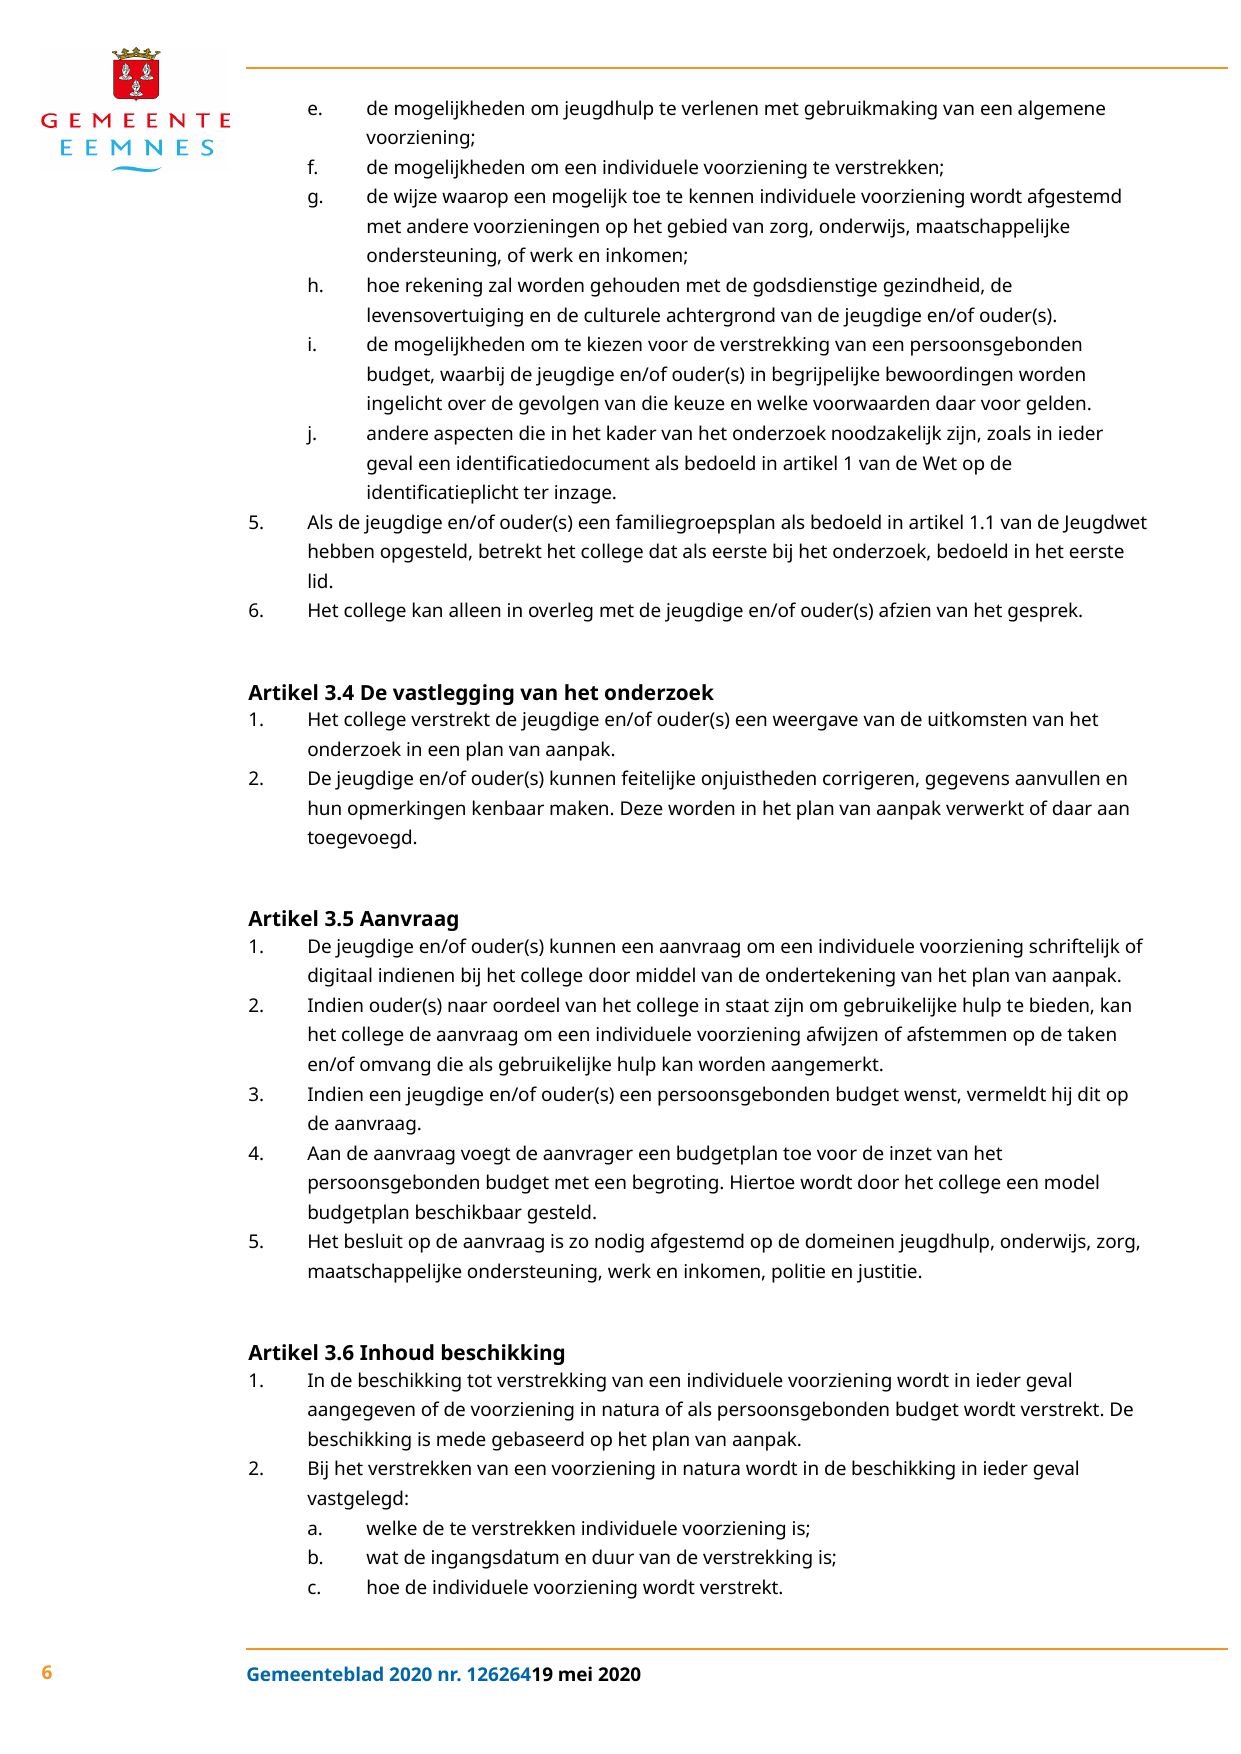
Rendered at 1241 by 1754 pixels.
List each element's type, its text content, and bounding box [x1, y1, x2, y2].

list Het college kan alleen in overleg met de jeugdige en/of ouder(s) afzien van het gesprek. [248, 598, 1152, 623]
list In de beschikking tot verstrekking van een individuele voorziening wordt in ieder geval aangegeven of de voorziening in natura of als persoonsgebonden budget wordt verstrekt. De beschikking is mede gebaseerd op het plan van aanpak. [248, 1367, 1152, 1452]
list Indien ouder(s) naar oordeel van het college in staat zijn om gebruikelijke hulp te bieden, kan het college de aanvraag om een individuele voorziening afwijzen of afstemmen op de taken en/of omvang die als gebruikelijke hulp kan worden aangemerkt. [248, 992, 1152, 1077]
list andere aspecten die in het kader van het onderzoek noodzakelijk zijn, zoals in ieder geval een identificatiedocument als bedoeld in artikel 1 van de Wet op de identificatieplicht ter inzage. [307, 420, 1152, 505]
list De jeugdige en/of ouder(s) kunnen een aanvraag om een individuele voorziening schriftelijk of digitaal indienen bij het college door middel van de ondertekening van het plan van aanpak. [248, 933, 1152, 988]
list Bij het verstrekken van een voorziening in natura wordt in de beschikking in ieder geval vastgelegd: [248, 1456, 1152, 1511]
list hoe rekening zal worden gehouden met de godsdienstige gezindheid, de levensovertuiging en de culturele achtergrond van de jeugdige en/of ouder(s). [307, 272, 1152, 328]
list De jeugdige en/of ouder(s) kunnen feitelijke onjuistheden corrigeren, gegevens aanvullen en hun opmerkingen kenbaar maken. Deze worden in het plan van aanpak verwerkt of daar aan toegevoegd. [248, 765, 1152, 850]
list de mogelijkheden om jeugdhulp te verlenen met gebruikmaking van een algemene voorziening; [307, 95, 1152, 150]
list de mogelijkheden om te kiezen voor de verstrekking van een persoonsgebonden budget, waarbij de jeugdige en/of ouder(s) in begrijpelijke bewoordingen worden ingelicht over de gevolgen van die keuze en welke voorwaarden daar voor gelden. [307, 331, 1152, 416]
list de mogelijkheden om een individuele voorziening te verstrekken; [307, 154, 1152, 180]
text Artikel 3.4 De vastlegging van het onderzoek [248, 678, 1152, 706]
list wat de ingangsdatum en duur van de verstrekking is; [307, 1544, 1152, 1570]
list Aan de aanvraag voegt de aanvrager een budgetplan toe voor de inzet van het persoonsgebonden budget met een begroting. Hiertoe wordt door het college een model budgetplan beschikbaar gesteld. [248, 1140, 1152, 1225]
list welke de te verstrekken individuele voorziening is; [307, 1515, 1152, 1540]
text Artikel 3.5 Aanvraag [248, 904, 1152, 933]
picture [41, 47, 231, 172]
list de wijze waarop een mogelijk toe te kennen individuele voorziening wordt afgestemd met andere voorzieningen op het gebied van zorg, onderwijs, maatschappelijke ondersteuning, of werk en inkomen; [307, 183, 1152, 268]
text Artikel 3.6 Inhoud beschikking [248, 1338, 1152, 1367]
list Als de jeugdige en/of ouder(s) een familiegroepsplan als bedoeld in artikel 1.1 van de Jeugdwet hebben opgesteld, betrekt het college dat als eerste bij het onderzoek, bedoeld in het eerste lid. [248, 509, 1152, 594]
list Indien een jeugdige en/of ouder(s) een persoonsgebonden budget wenst, vermeldt hij dit op de aanvraag. [248, 1081, 1152, 1136]
list Het college verstrekt de jeugdige en/of ouder(s) een weergave van de uitkomsten van het onderzoek in een plan van aanpak. [248, 706, 1152, 761]
list hoe de individuele voorziening wordt verstrekt. [307, 1574, 1152, 1599]
list Het besluit op de aanvraag is zo nodig afgestemd op de domeinen jeugdhulp, onderwijs, zorg, maatschappelijke ondersteuning, werk en inkomen, politie en justitie. [248, 1229, 1152, 1284]
